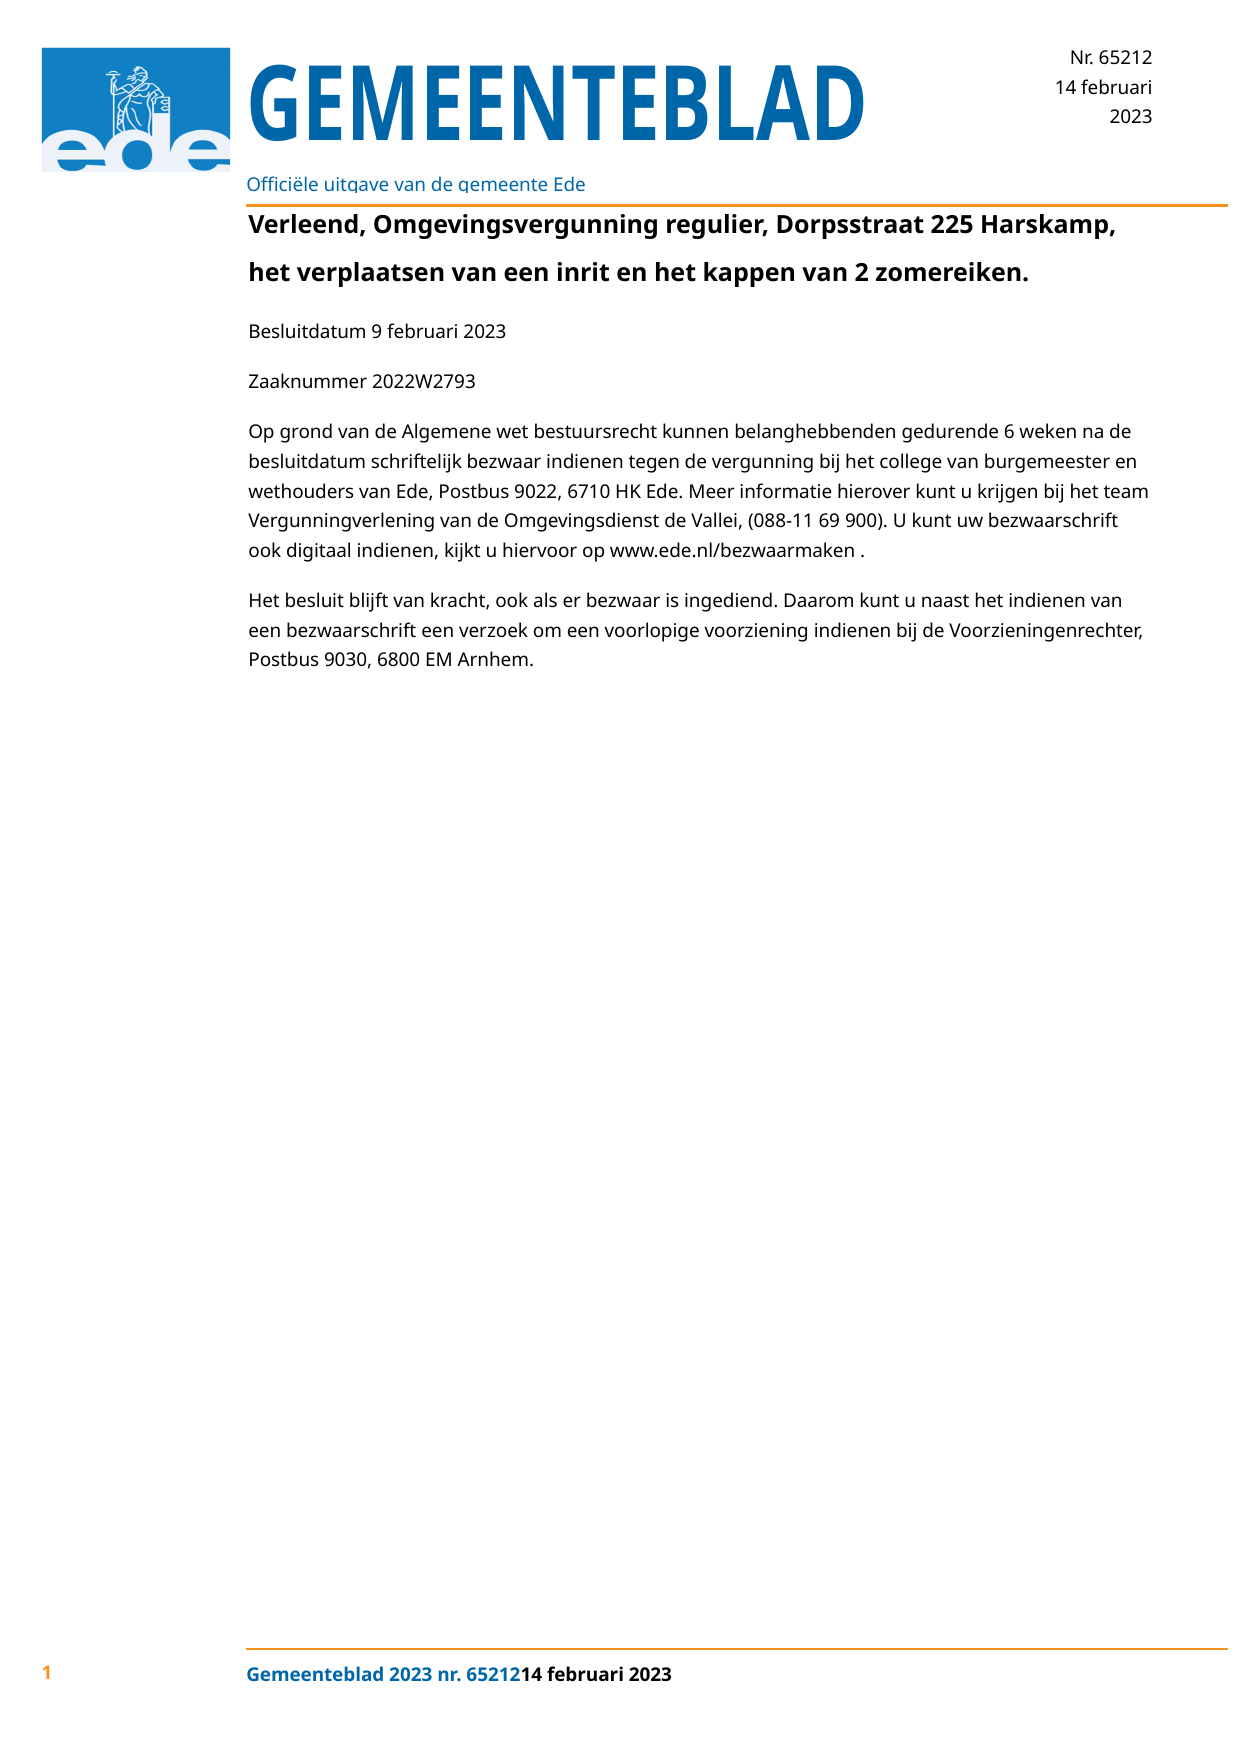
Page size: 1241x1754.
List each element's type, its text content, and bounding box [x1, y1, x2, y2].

picture [41, 47, 231, 172]
text Verleend, Omgevingsvergunning regulier, Dorpsstraat 225 Harskamp, het verplaatsen van een inrit en het kappen van 2 zomereiken. [248, 207, 1152, 288]
text Op grond van de Algemene wet bestuursrecht kunnen belanghebbenden gedurende 6 weken na de besluitdatum schriftelijk bezwaar indienen tegen de vergunning bij het college van burgemeester en wethouders van Ede, Postbus 9022, 6710 HK Ede. Meer informatie hierover kunt u krijgen bij het team Vergunningverlening van de Omgevingsdienst de Vallei, (088-11 69 900). U kunt uw bezwaarschrift ook digitaal indienen, kijkt u hiervoor op www.ede.nl/bezwaarmaken . [248, 419, 1152, 563]
text Zaaknummer 2022W2793 [248, 368, 1152, 394]
text Het besluit blijft van kracht, ook als er bezwaar is ingediend. Daarom kunt u naast het indienen van een bezwaarschrift een verzoek om een voorlopige voorziening indienen bij de Voorzieningenrechter, Postbus 9030, 6800 EM Arnhem. [248, 587, 1152, 672]
text Besluitdatum 9 februari 2023 [248, 318, 1152, 344]
